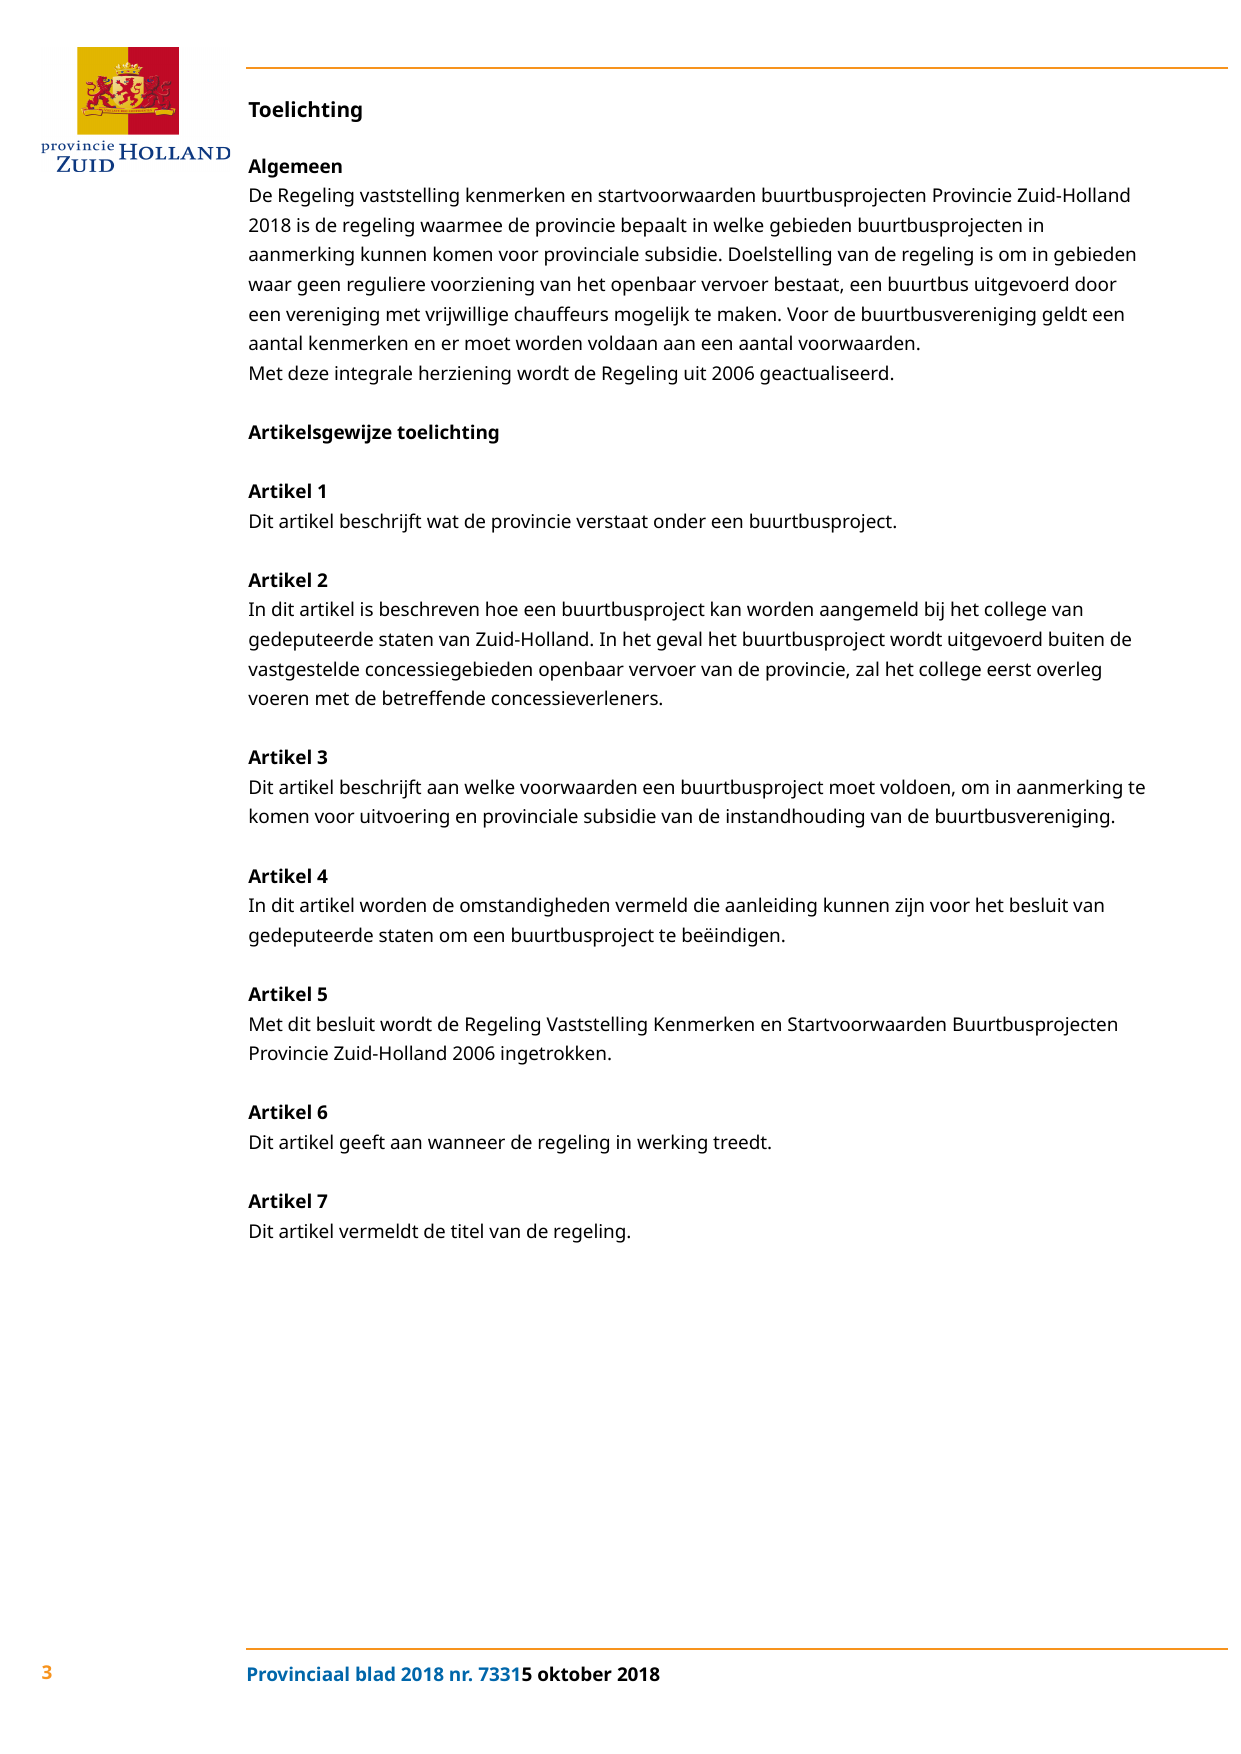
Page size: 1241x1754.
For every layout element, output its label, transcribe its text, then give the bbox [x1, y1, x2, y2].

text Artikel 5 [248, 981, 1152, 1007]
text Dit artikel geeft aan wanneer de regeling in werking treedt. [248, 1129, 1152, 1155]
text Met dit besluit wordt de Regeling Vaststelling Kenmerken en Startvoorwaarden Buurtbusprojecten Provincie Zuid-Holland 2006 ingetrokken. [248, 1011, 1152, 1066]
text Dit artikel vermeldt de titel van de regeling. [248, 1218, 1152, 1244]
text Met deze integrale herziening wordt de Regeling uit 2006 geactualiseerd. [248, 360, 1152, 386]
text Artikel 6 [248, 1099, 1152, 1125]
text De Regeling vaststelling kenmerken en startvoorwaarden buurtbusprojecten Provincie Zuid-Holland 2018 is de regeling waarmee de provincie bepaalt in welke gebieden buurtbusprojecten in aanmerking kunnen komen voor provinciale subsidie. Doelstelling van de regeling is om in gebieden waar geen reguliere voorziening van het openbaar vervoer bestaat, een buurtbus uitgevoerd door een vereniging met vrijwillige chauffeurs mogelijk te maken. Voor de buurtbusvereniging geldt een aantal kenmerken en er moet worden voldaan aan een aantal voorwaarden. [248, 182, 1152, 356]
text Dit artikel beschrijft wat de provincie verstaat onder een buurtbusproject. [248, 508, 1152, 534]
text In dit artikel worden de omstandigheden vermeld die aanleiding kunnen zijn voor het besluit van gedeputeerde staten om een buurtbusproject te beëindigen. [248, 892, 1152, 948]
text In dit artikel is beschreven hoe een buurtbusproject kan worden aangemeld bij het college van gedeputeerde staten van Zuid-Holland. In het geval het buurtbusproject wordt uitgevoerd buiten de vastgestelde concessiegebieden openbaar vervoer van de provincie, zal het college eerst overleg voeren met de betreffende concessieverleners. [248, 597, 1152, 711]
picture [41, 47, 231, 172]
text Algemeen [248, 153, 1152, 179]
text Dit artikel beschrijft aan welke voorwaarden een buurtbusproject moet voldoen, om in aanmerking te komen voor uitvoering en provinciale subsidie van de instandhouding van de buurtbusvereniging. [248, 774, 1152, 829]
text Artikel 1 [248, 478, 1152, 504]
text Artikel 3 [248, 744, 1152, 770]
text Artikel 4 [248, 863, 1152, 889]
text Toelichting [248, 95, 1152, 123]
text Artikel 2 [248, 567, 1152, 593]
text Artikel 7 [248, 1188, 1152, 1214]
text Artikelsgewijze toelichting [248, 419, 1152, 445]
